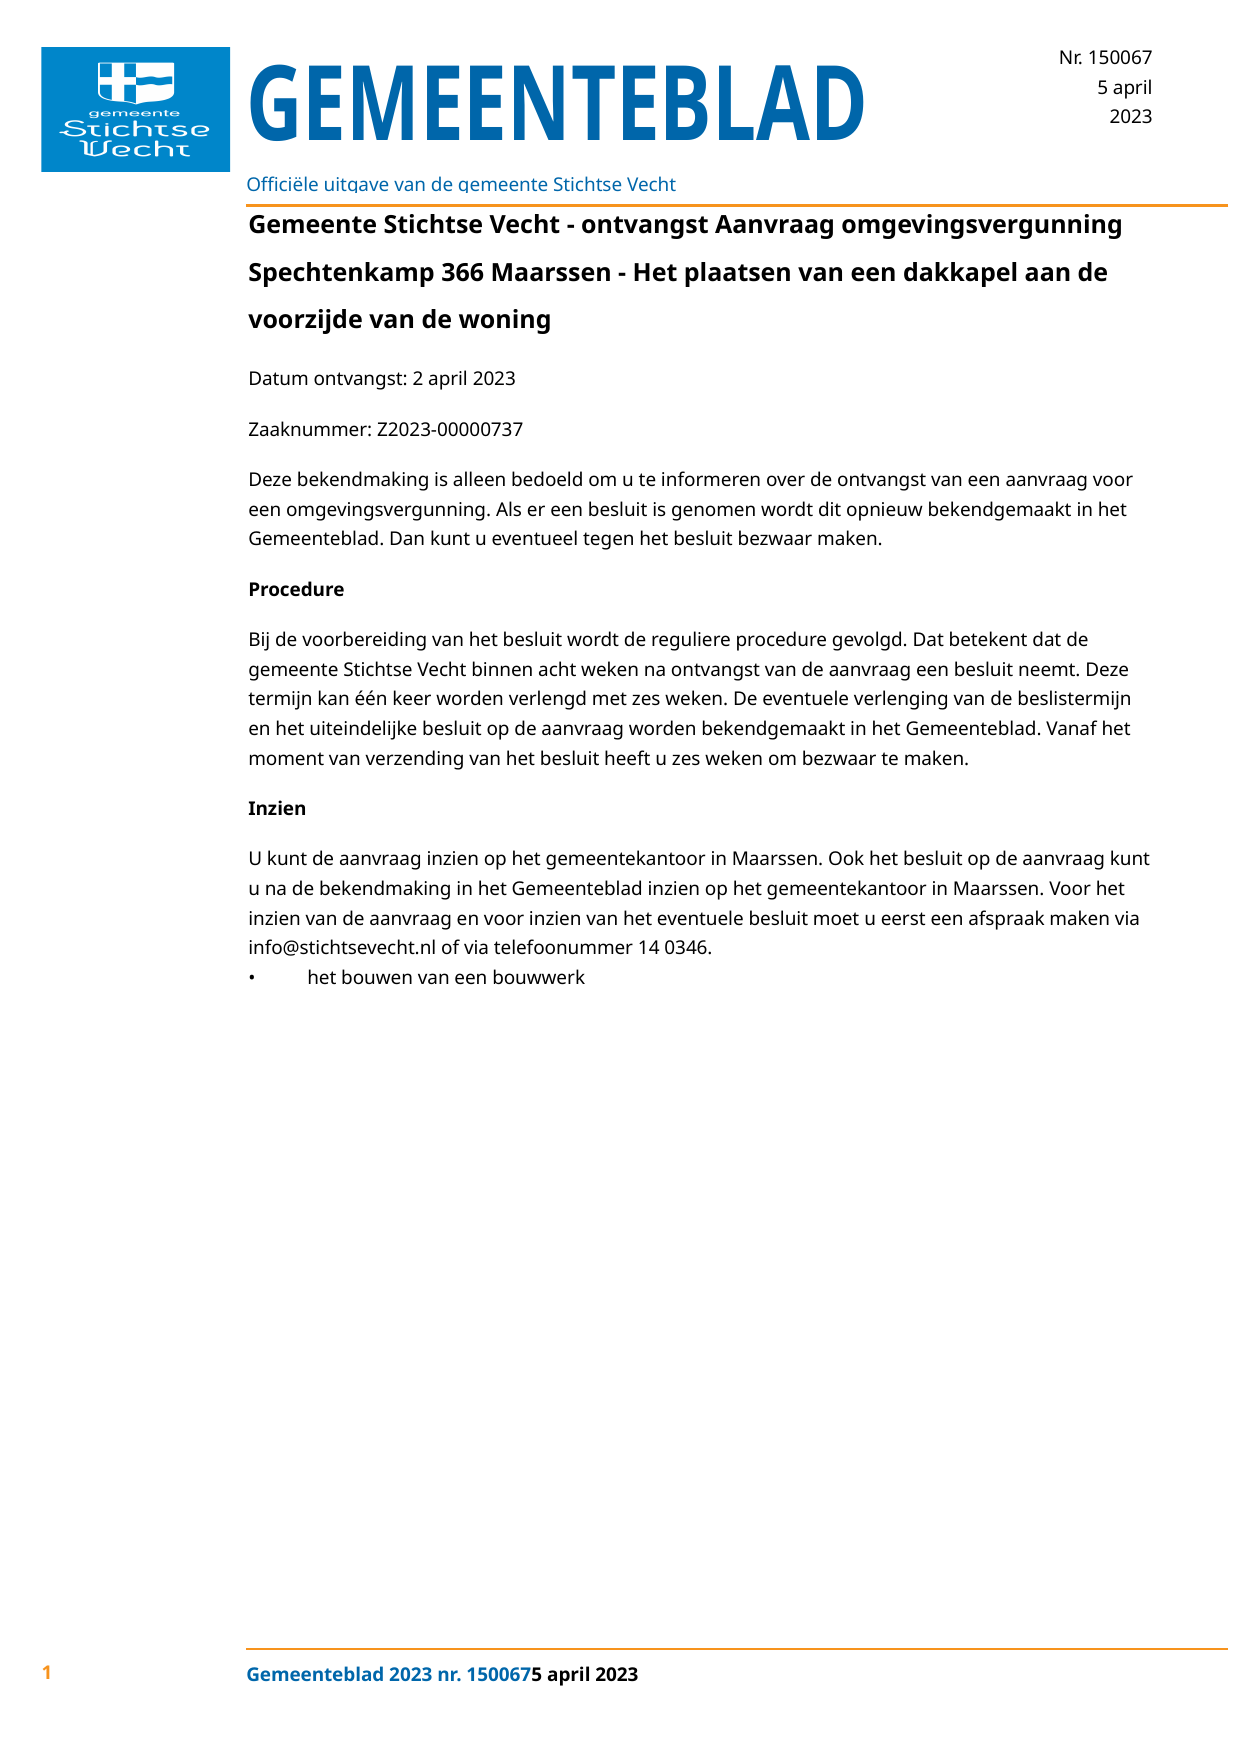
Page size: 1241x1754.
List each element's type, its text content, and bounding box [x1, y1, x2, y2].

text Procedure [248, 576, 1152, 602]
text Inzien [248, 795, 1152, 821]
text Gemeente Stichtse Vecht - ontvangst Aanvraag omgevingsvergunning Spechtenkamp 366 Maarssen - Het plaatsen van een dakkapel aan de voorzijde van de woning [248, 207, 1152, 336]
picture [137, 63, 174, 103]
text Deze bekendmaking is alleen bedoeld om u te informeren over de ontvangst van een aanvraag voor een omgevingsvergunning. Als er een besluit is genomen wordt dit opnieuw bekendgemaakt in het Gemeenteblad. Dan kunt u eventueel tegen het besluit bezwaar maken. [248, 466, 1152, 551]
picture [99, 63, 135, 101]
text Datum ontvangst: 2 april 2023 [248, 366, 1152, 391]
list het bouwen van een bouwwerk [248, 964, 1152, 989]
text Zaaknummer: Z2023-00000737 [248, 416, 1152, 442]
text Bij de voorbereiding van het besluit wordt de reguliere procedure gevolgd. Dat betekent dat de gemeente Stichtse Vecht binnen acht weken na ontvangst van de aanvraag een besluit neemt. Deze termijn kan één keer worden verlengd met zes weken. De eventuele verlenging van de beslistermijn en het uiteindelijke besluit op de aanvraag worden bekendgemaakt in het Gemeenteblad. Vanaf het moment van verzending van het besluit heeft u zes weken om bezwaar te maken. [248, 626, 1152, 770]
text U kunt de aanvraag inzien op het gemeentekantoor in Maarssen. Ook het besluit op de aanvraag kunt u na de bekendmaking in het Gemeenteblad inzien op het gemeentekantoor in Maarssen. Voor het inzien van de aanvraag en voor inzien van het eventuele besluit moet u eerst een afspraak maken via info@stichtsevecht.nl of via telefoonummer 14 0346. [248, 846, 1152, 960]
